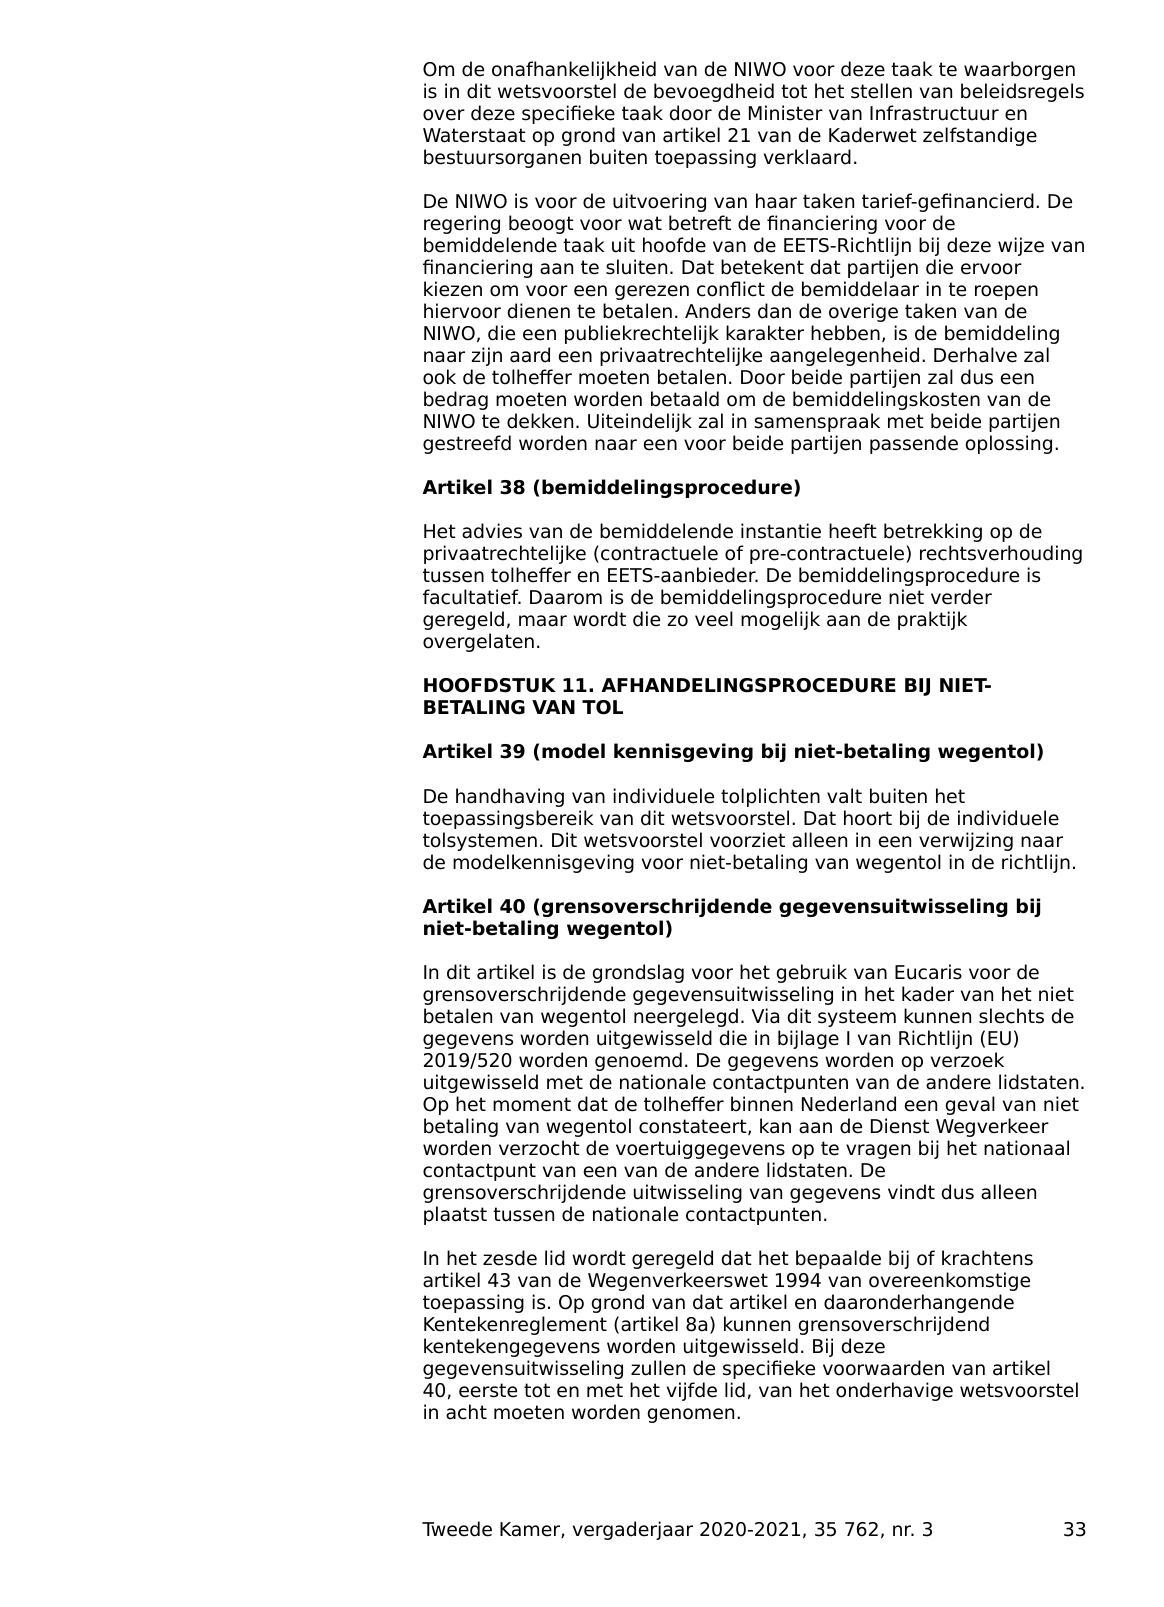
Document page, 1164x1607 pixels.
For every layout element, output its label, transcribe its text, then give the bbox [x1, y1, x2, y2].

text De handhaving van individuele tolplichten valt buiten het toepassingsbereik van dit wetsvoorstel. Dat hoort bij de individuele tolsystemen. Dit wetsvoorstel voorziet alleen in een verwijzing naar de modelkennisgeving voor niet-betaling van wegentol in de richtlijn. [422, 786, 1087, 873]
text In dit artikel is de grondslag voor het gebruik van Eucaris voor de grensoverschrijdende gegevensuitwisseling in het kader van het niet betalen van wegentol neergelegd. Via dit systeem kunnen slechts de gegevens worden uitgewisseld die in bijlage I van Richtlijn (EU) 2019/520 worden genoemd. De gegevens worden op verzoek uitgewisseld met de nationale contactpunten van de andere lidstaten. Op het moment dat de tolheffer binnen Nederland een geval van niet betaling van wegentol constateert, kan aan de Dienst Wegverkeer worden verzocht de voertuiggegevens op te vragen bij het nationaal contactpunt van een van de andere lidstaten. De grensoverschrijdende uitwisseling van gegevens vindt dus alleen plaatst tussen de nationale contactpunten. [422, 962, 1087, 1226]
text De NIWO is voor de uitvoering van haar taken tarief-gefinancierd. De regering beoogt voor wat betreft de financiering voor de bemiddelende taak uit hoofde van de EETS-Richtlijn bij deze wijze van financiering aan te sluiten. Dat betekent dat partijen die ervoor kiezen om voor een gerezen conflict de bemiddelaar in te roepen hiervoor dienen te betalen. Anders dan de overige taken van de NIWO, die een publiekrechtelijk karakter hebben, is de bemiddeling naar zijn aard een privaatrechtelijke aangelegenheid. Derhalve zal ook de tolheffer moeten betalen. Door beide partijen zal dus een bedrag moeten worden betaald om de bemiddelingskosten van de NIWO te dekken. Uiteindelijk zal in samenspraak met beide partijen gestreefd worden naar een voor beide partijen passende oplossing. [422, 191, 1087, 455]
text Om de onafhankelijkheid van de NIWO voor deze taak te waarborgen is in dit wetsvoorstel de bevoegdheid tot het stellen van beleidsregels over deze specifieke taak door de Minister van Infrastructuur en Waterstaat op grond van artikel 21 van de Kaderwet zelfstandige bestuursorganen buiten toepassing verklaard. [422, 59, 1087, 169]
text Het advies van de bemiddelende instantie heeft betrekking op de privaatrechtelijke (contractuele of pre-contractuele) rechtsverhouding tussen tolheffer en EETS-aanbieder. De bemiddelingsprocedure is facultatief. Daarom is de bemiddelingsprocedure niet verder geregeld, maar wordt die zo veel mogelijk aan de praktijk overgelaten. [422, 521, 1087, 653]
subtitle Artikel 39 (model kennisgeving bij niet-betaling wegentol) [422, 741, 1087, 763]
subtitle HOOFDSTUK 11. AFHANDELINGSPROCEDURE BIJ NIET-BETALING VAN TOL [422, 675, 1087, 719]
subtitle Artikel 40 (grensoverschrijdende gegevensuitwisseling bij niet-betaling wegentol) [422, 896, 1087, 940]
subtitle Artikel 38 (bemiddelingsprocedure) [422, 477, 1087, 499]
text In het zesde lid wordt geregeld dat het bepaalde bij of krachtens artikel 43 van de Wegenverkeerswet 1994 van overeenkomstige toepassing is. Op grond van dat artikel en daaronderhangende Kentekenreglement (artikel 8a) kunnen grensoverschrijdend kentekengegevens worden uitgewisseld. Bij deze gegevensuitwisseling zullen de specifieke voorwaarden van artikel 40, eerste tot en met het vijfde lid, van het onderhavige wetsvoorstel in acht moeten worden genomen. [422, 1248, 1087, 1424]
